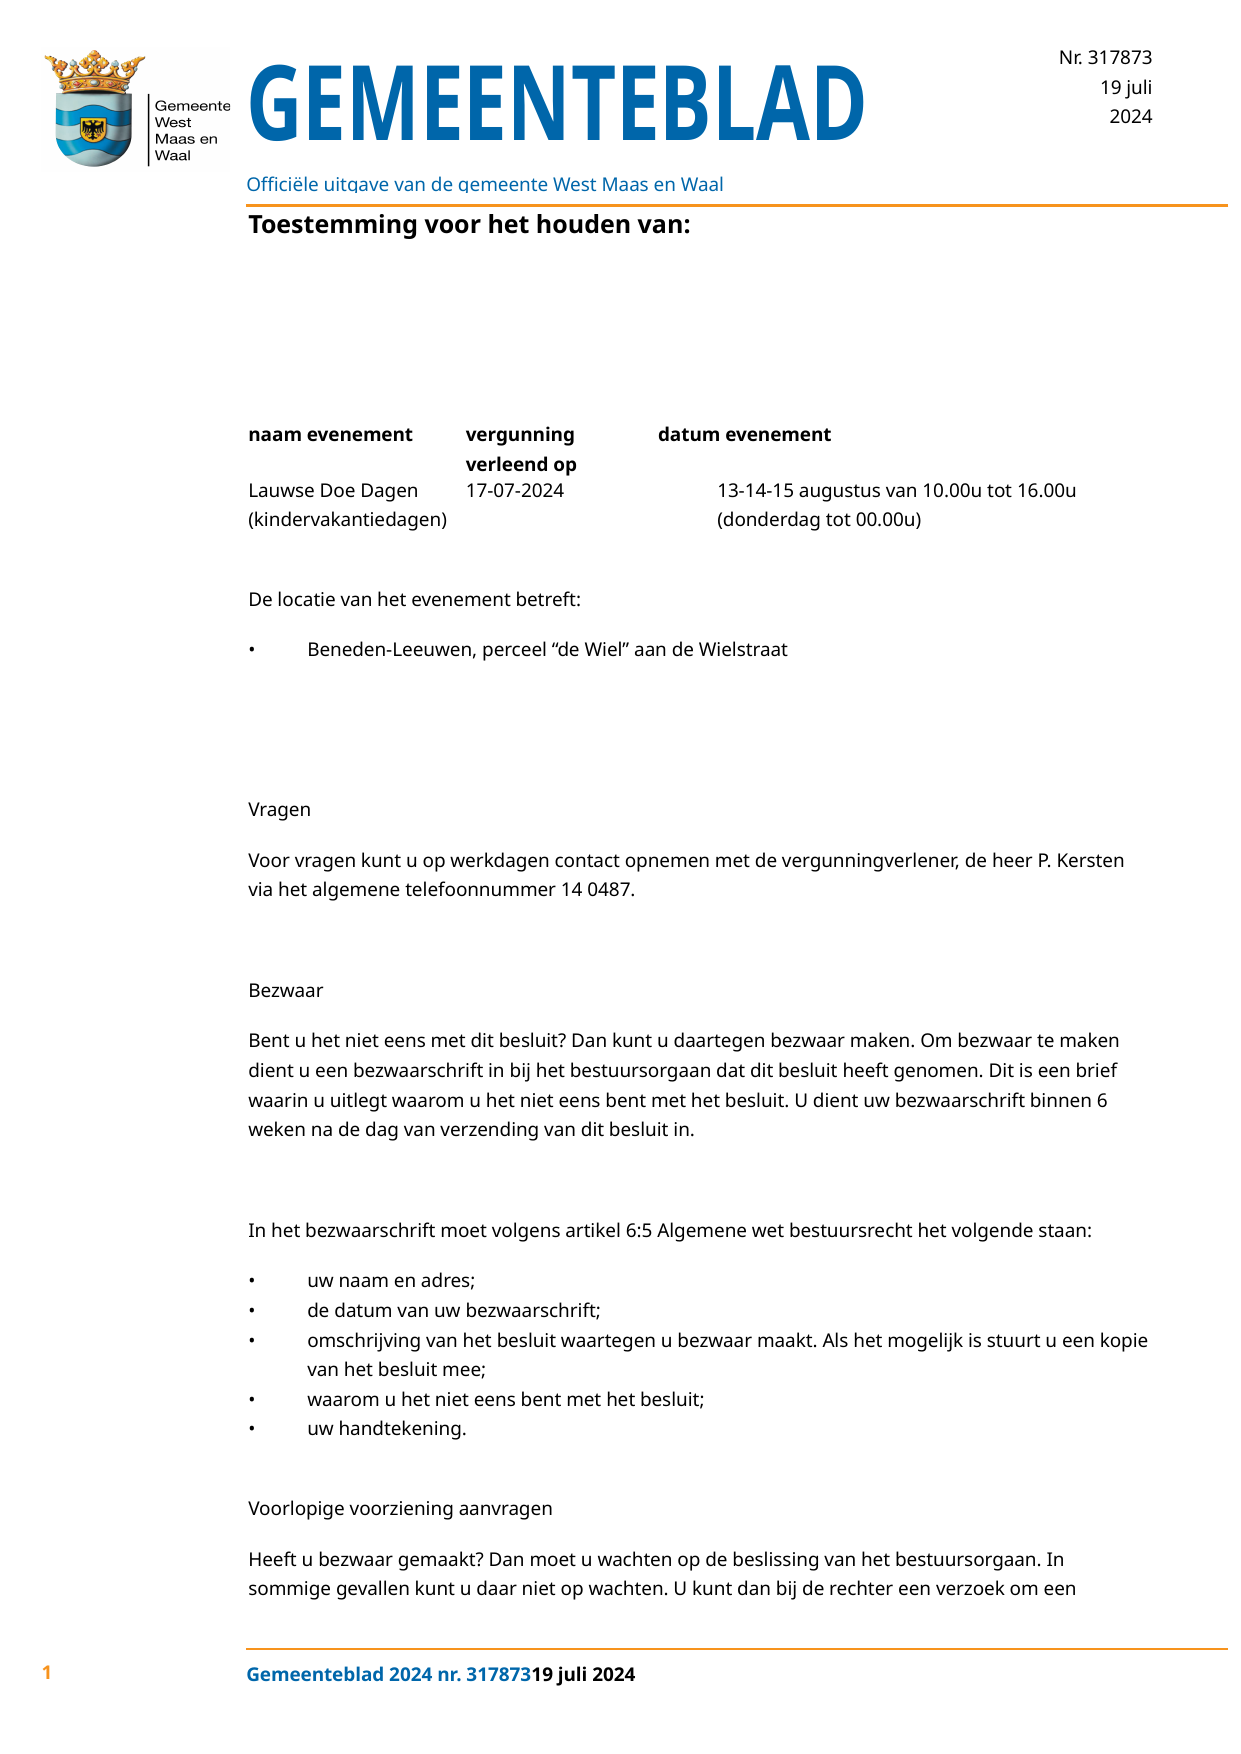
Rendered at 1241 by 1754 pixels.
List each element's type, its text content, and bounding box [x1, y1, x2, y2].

list waarom u het niet eens bent met het besluit; [248, 1386, 1152, 1412]
text Toestemming voor het houden van: [248, 207, 1152, 241]
text Voorlopige voorziening aanvragen [248, 1496, 1152, 1521]
list uw naam en adres; [248, 1268, 1152, 1293]
table_header naam evenement [248, 422, 466, 477]
text In het bezwaarschrift moet volgens artikel 6:5 Algemene wet bestuursrecht het volgende staan: [248, 1217, 1152, 1243]
list uw handtekening. [248, 1416, 1152, 1441]
table_cell 13-14-15 augustus van 10.00u tot 16.00u (donderdag tot 00.00u) [658, 477, 1152, 532]
table_header vergunning verleend op [466, 422, 658, 477]
list de datum van uw bezwaarschrift; [248, 1297, 1152, 1323]
picture [41, 47, 231, 172]
list omschrijving van het besluit waartegen u bezwaar maakt. Als het mogelijk is stuurt u een kopie van het besluit mee; [248, 1327, 1152, 1382]
text Bent u het niet eens met dit besluit? Dan kunt u daartegen bezwaar maken. Om bezwaar te maken dient u een bezwaarschrift in bij het bestuursorgaan dat dit besluit heeft genomen. Dit is een brief waarin u uitlegt waarom u het niet eens bent met het besluit. U dient uw bezwaarschrift binnen 6 weken na de dag van verzending van dit besluit in. [248, 1028, 1152, 1142]
text Vragen [248, 796, 1152, 822]
table_header datum evenement [658, 422, 1152, 477]
text Voor vragen kunt u op werkdagen contact opnemen met de vergunningverlener, de heer P. Kersten via het algemene telefoonnummer 14 0487. [248, 847, 1152, 902]
list Beneden-Leeuwen, perceel “de Wiel” aan de Wielstraat [248, 636, 1152, 662]
table_cell Lauwse Doe Dagen (kindervakantiedagen) [248, 477, 466, 532]
text Bezwaar [248, 977, 1152, 1003]
table_cell 17-07-2024 [466, 477, 658, 532]
text Heeft u bezwaar gemaakt? Dan moet u wachten op de beslissing van het bestuursorgaan. In sommige gevallen kunt u daar niet op wachten. U kunt dan bij de rechter een verzoek om een [248, 1546, 1152, 1601]
text De locatie van het evenement betreft: [248, 586, 1152, 612]
